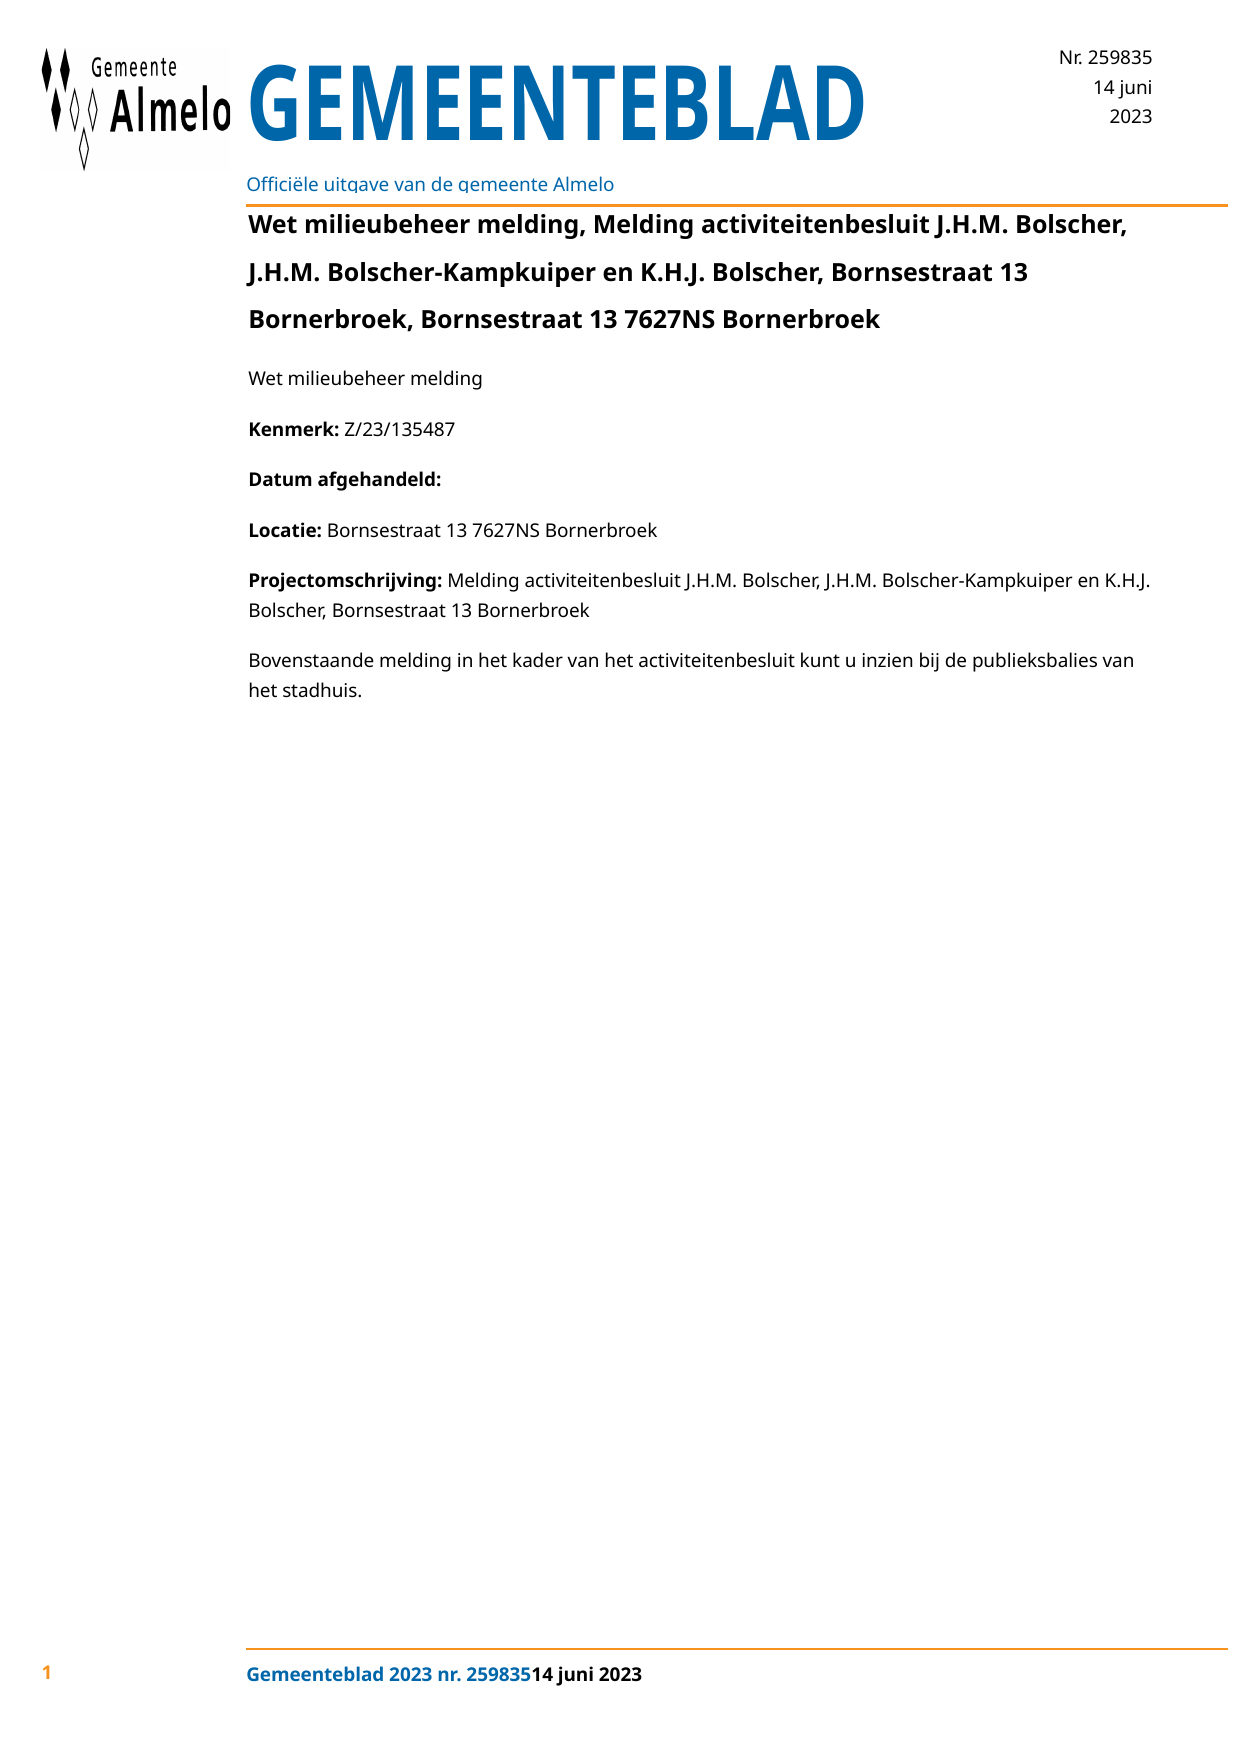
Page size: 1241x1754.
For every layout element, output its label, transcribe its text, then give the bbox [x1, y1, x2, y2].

picture [41, 47, 231, 172]
text Wet milieubeheer melding [248, 366, 1152, 391]
text Bovenstaande melding in het kader van het activiteitenbesluit kunt u inzien bij de publieksbalies van het stadhuis. [248, 647, 1152, 702]
text Locatie: Bornsestraat 13 7627NS Bornerbroek [248, 517, 1152, 542]
text Wet milieubeheer melding, Melding activiteitenbesluit J.H.M. Bolscher, J.H.M. Bolscher-Kampkuiper en K.H.J. Bolscher, Bornsestraat 13 Bornerbroek, Bornsestraat 13 7627NS Bornerbroek [248, 207, 1152, 336]
text Projectomschrijving: Melding activiteitenbesluit J.H.M. Bolscher, J.H.M. Bolscher-Kampkuiper en K.H.J. Bolscher, Bornsestraat 13 Bornerbroek [248, 567, 1152, 622]
text Datum afgehandeld: [248, 466, 1152, 492]
text Kenmerk: Z/23/135487 [248, 416, 1152, 442]
